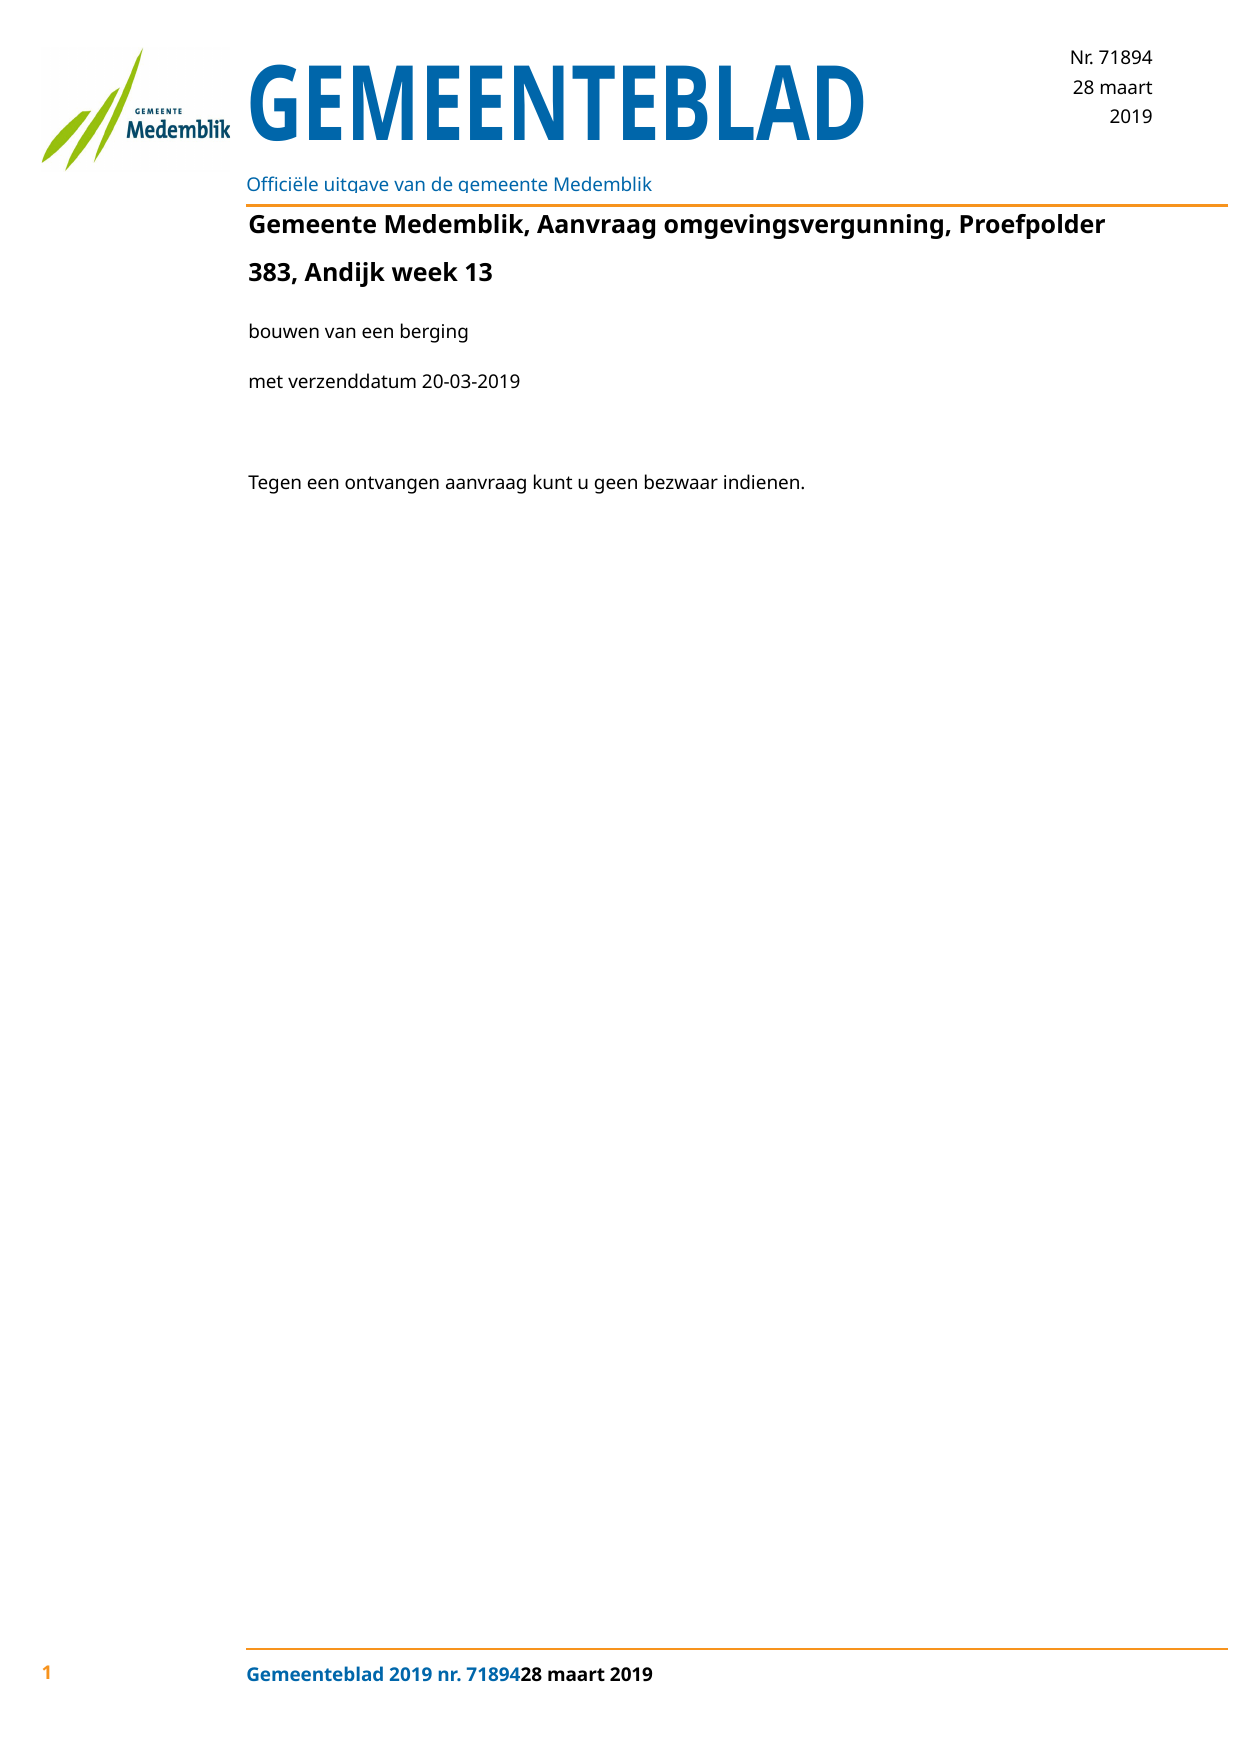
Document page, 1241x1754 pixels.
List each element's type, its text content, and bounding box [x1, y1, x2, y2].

text Tegen een ontvangen aanvraag kunt u geen bezwaar indienen. [248, 469, 1152, 495]
text Gemeente Medemblik, Aanvraag omgevingsvergunning, Proefpolder 383, Andijk week 13 [248, 207, 1152, 288]
text met verzenddatum 20-03-2019 [248, 368, 1152, 394]
text bouwen van een berging [248, 318, 1152, 344]
picture [41, 47, 231, 172]
